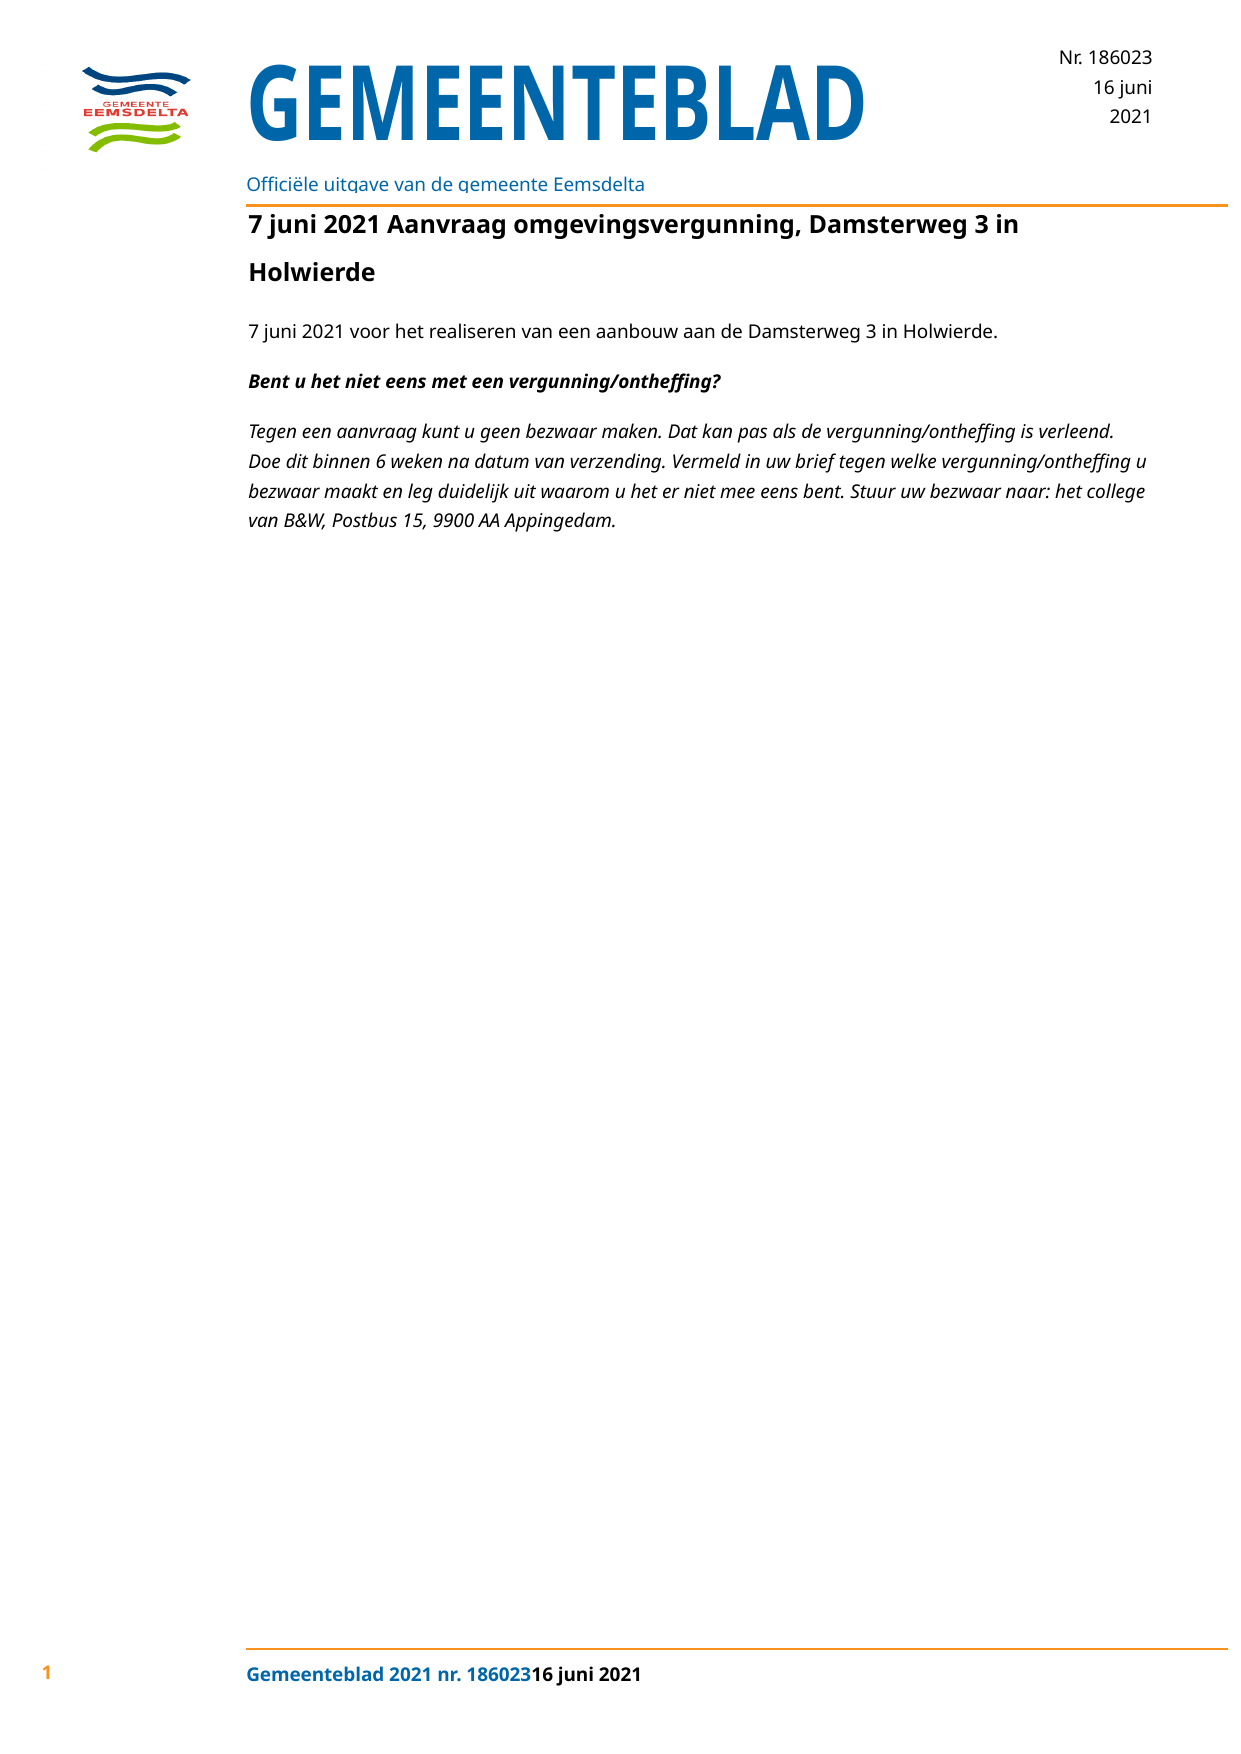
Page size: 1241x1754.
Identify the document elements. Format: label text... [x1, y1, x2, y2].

text 7 juni 2021 Aanvraag omgevingsvergunning, Damsterweg 3 in Holwierde [248, 207, 1152, 288]
text Bent u het niet eens met een vergunning/ontheffing? [248, 368, 1152, 394]
text 7 juni 2021 voor het realiseren van een aanbouw aan de Damsterweg 3 in Holwierde. [248, 318, 1152, 344]
picture [41, 47, 231, 172]
text Tegen een aanvraag kunt u geen bezwaar maken. Dat kan pas als de vergunning/ontheffing is verleend. Doe dit binnen 6 weken na datum van verzending. Vermeld in uw brief tegen welke vergunning/ontheffing u bezwaar maakt en leg duidelijk uit waarom u het er niet mee eens bent. Stuur uw bezwaar naar: het college van B&W, Postbus 15, 9900 AA Appingedam. [248, 419, 1152, 533]
